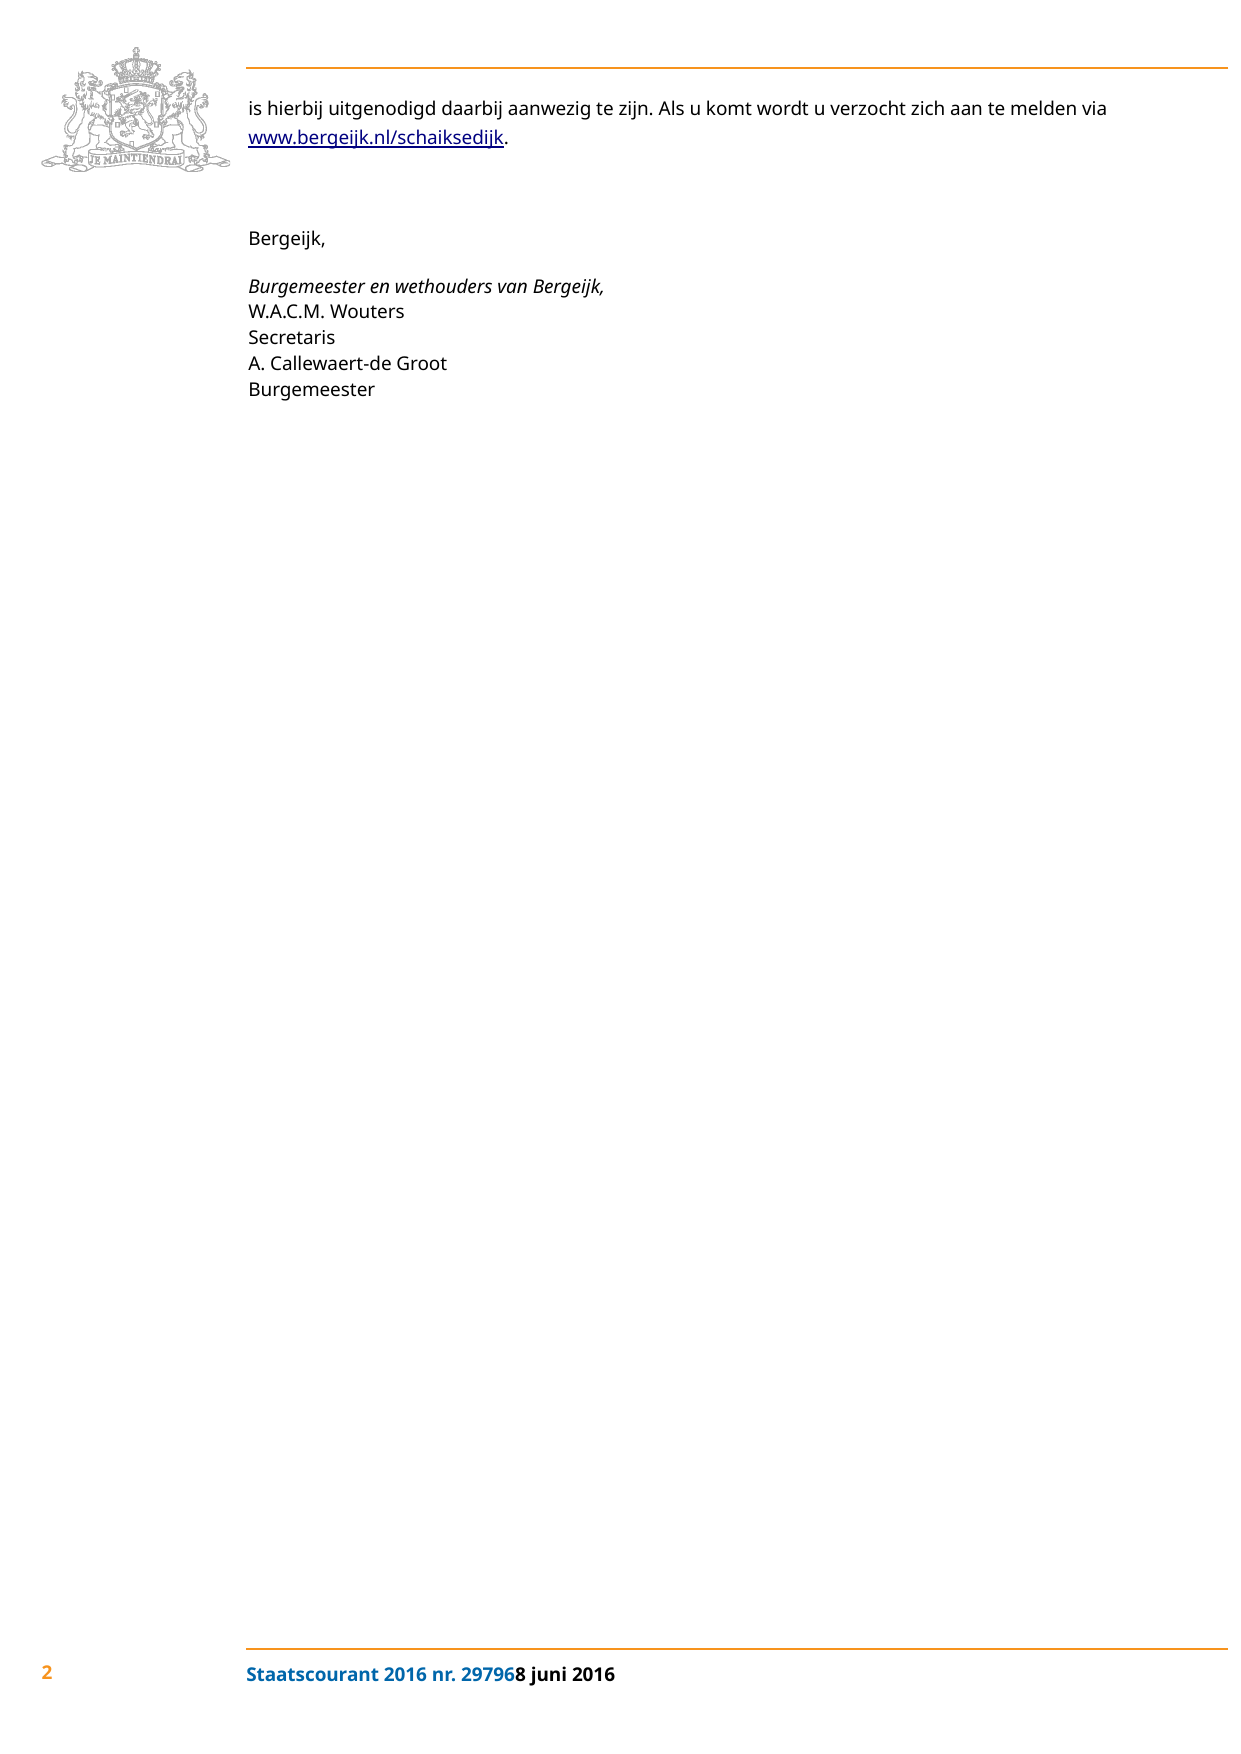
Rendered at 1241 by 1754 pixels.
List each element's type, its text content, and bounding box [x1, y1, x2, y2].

text Burgemeester [248, 376, 1152, 402]
text A. Callewaert-de Groot [248, 350, 1152, 376]
text Burgemeester en wethouders van Bergeijk, [248, 273, 1152, 299]
text is hierbij uitgenodigd daarbij aanwezig te zijn. Als u komt wordt u verzocht zich aan te melden via www.bergeijk.nl/schaiksedijk. [248, 95, 1152, 150]
text Secretaris [248, 324, 1152, 350]
text Bergeijk, [248, 225, 1152, 251]
picture [41, 47, 231, 172]
text W.A.C.M. Wouters [248, 299, 1152, 324]
